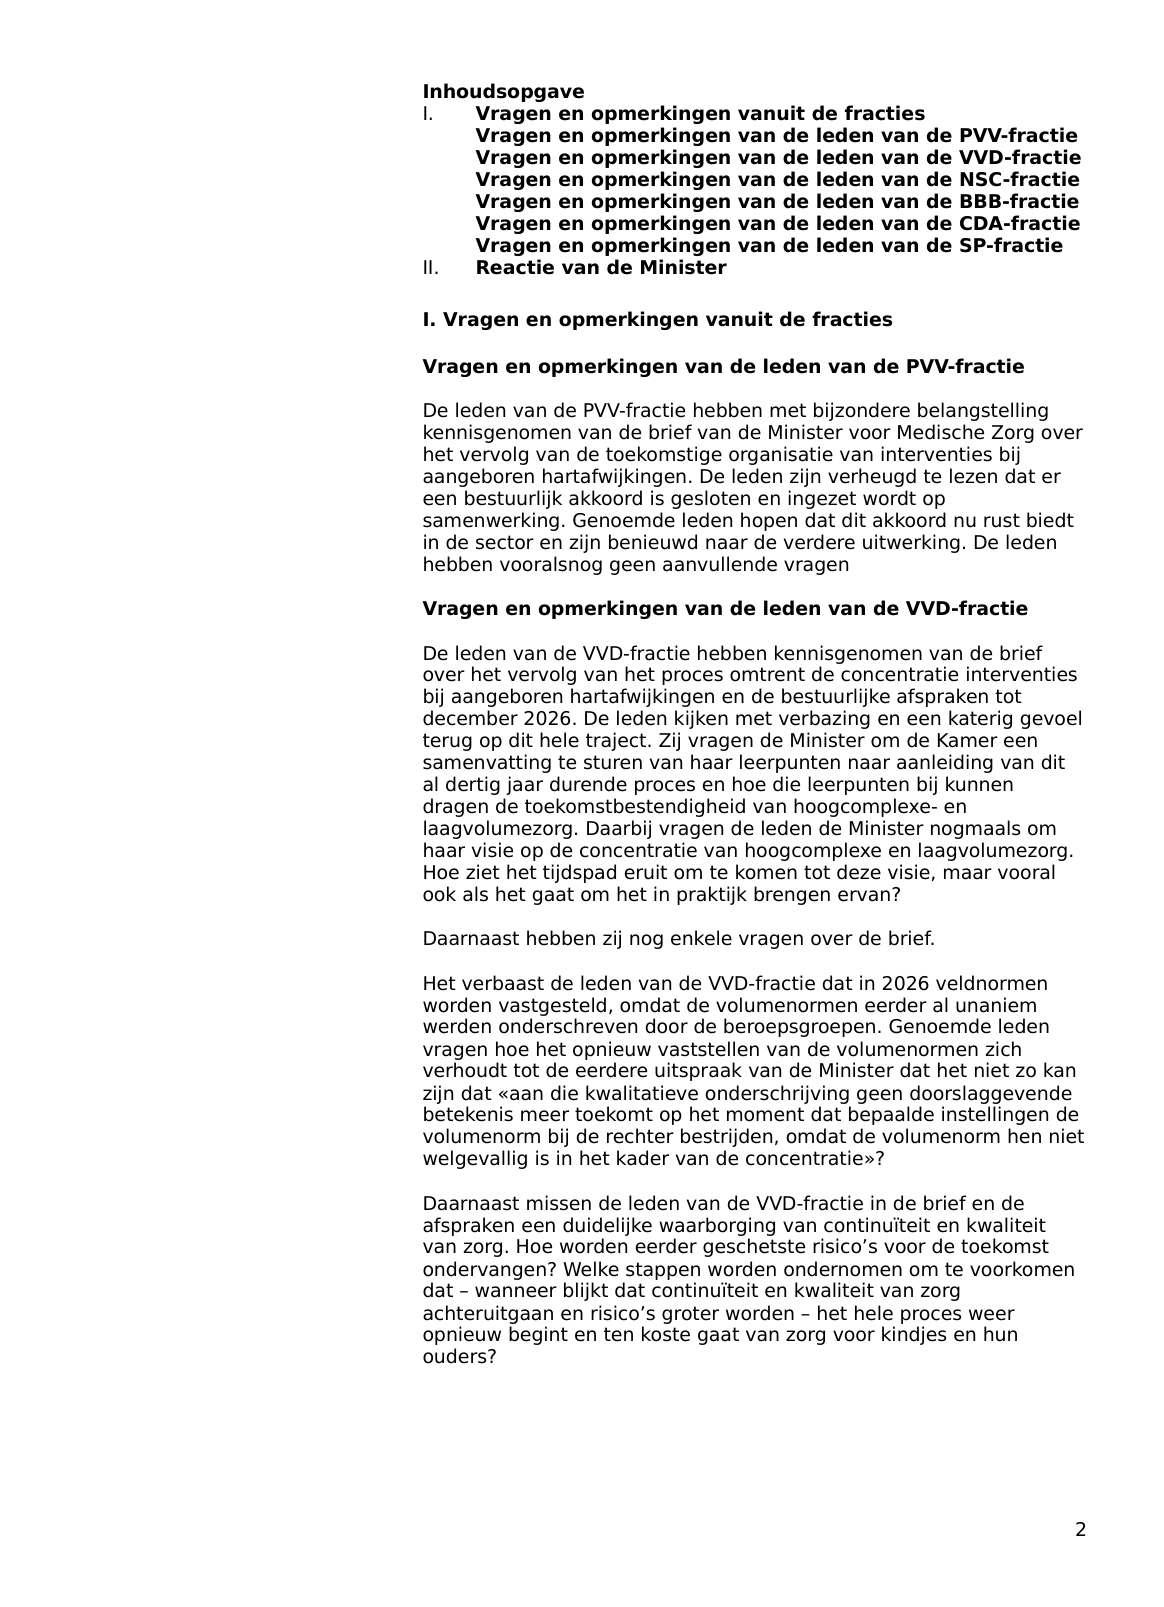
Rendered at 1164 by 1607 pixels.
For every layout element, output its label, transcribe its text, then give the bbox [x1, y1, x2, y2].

text Vragen en opmerkingen van de leden van de VVD-fractie [475, 147, 1087, 169]
text I. Vragen en opmerkingen vanuit de fracties [422, 103, 1087, 125]
text Het verbaast de leden van de VVD-fractie dat in 2026 veldnormen worden vastgesteld, omdat de volumenormen eerder al unaniem werden onderschreven door de beroepsgroepen. Genoemde leden vragen hoe het opnieuw vaststellen van de volumenormen zich verhoudt tot de eerdere uitspraak van de Minister dat het niet zo kan zijn dat «aan die kwalitatieve onderschrijving geen doorslaggevende betekenis meer toekomt op het moment dat bepaalde instellingen de volumenorm bij de rechter bestrijden, omdat de volumenorm hen niet welgevallig is in het kader van de concentratie»? [422, 972, 1087, 1170]
text Vragen en opmerkingen van de leden van de PVV-fractie [475, 125, 1087, 147]
text Vragen en opmerkingen van de leden van de NSC-fractie [475, 169, 1087, 191]
text De leden van de VVD-fractie hebben kennisgenomen van de brief over het vervolg van het proces omtrent de concentratie interventies bij aangeboren hartafwijkingen en de bestuurlijke afspraken tot december 2026. De leden kijken met verbazing en een katerig gevoel terug op dit hele traject. Zij vragen de Minister om de Kamer een samenvatting te sturen van haar leerpunten naar aanleiding van dit al dertig jaar durende proces en hoe die leerpunten bij kunnen dragen de toekomstbestendigheid van hoogcomplexe- en laagvolumezorg. Daarbij vragen de leden de Minister nogmaals om haar visie op de concentratie van hoogcomplexe en laagvolumezorg. Hoe ziet het tijdspad eruit om te komen tot deze visie, maar vooral ook als het gaat om het in praktijk brengen ervan? [422, 642, 1087, 906]
subtitle I. Vragen en opmerkingen vanuit de fracties [422, 309, 1087, 331]
subtitle Vragen en opmerkingen van de leden van de PVV-fractie [422, 356, 1087, 378]
subtitle Inhoudsopgave [422, 81, 1087, 103]
text De leden van de PVV-fractie hebben met bijzondere belangstelling kennisgenomen van de brief van de Minister voor Medische Zorg over het vervolg van de toekomstige organisatie van interventies bij aangeboren hartafwijkingen. De leden zijn verheugd te lezen dat er een bestuurlijk akkoord is gesloten en ingezet wordt op samenwerking. Genoemde leden hopen dat dit akkoord nu rust biedt in de sector en zijn benieuwd naar de verdere uitwerking. De leden hebben vooralsnog geen aanvullende vragen [422, 400, 1087, 576]
text Vragen en opmerkingen van de leden van de BBB-fractie [475, 191, 1087, 213]
text Daarnaast hebben zij nog enkele vragen over de brief. [422, 928, 1087, 950]
subtitle Vragen en opmerkingen van de leden van de VVD-fractie [422, 598, 1087, 620]
text II. Reactie van de Minister [422, 257, 1087, 279]
text Vragen en opmerkingen van de leden van de CDA-fractie [475, 213, 1087, 235]
text Vragen en opmerkingen van de leden van de SP-fractie [475, 235, 1087, 257]
text Daarnaast missen de leden van de VVD-fractie in de brief en de afspraken een duidelijke waarborging van continuïteit en kwaliteit van zorg. Hoe worden eerder geschetste risico’s voor de toekomst ondervangen? Welke stappen worden ondernomen om te voorkomen dat – wanneer blijkt dat continuïteit en kwaliteit van zorg achteruitgaan en risico’s groter worden – het hele proces weer opnieuw begint en ten koste gaat van zorg voor kindjes en hun ouders? [422, 1192, 1087, 1368]
